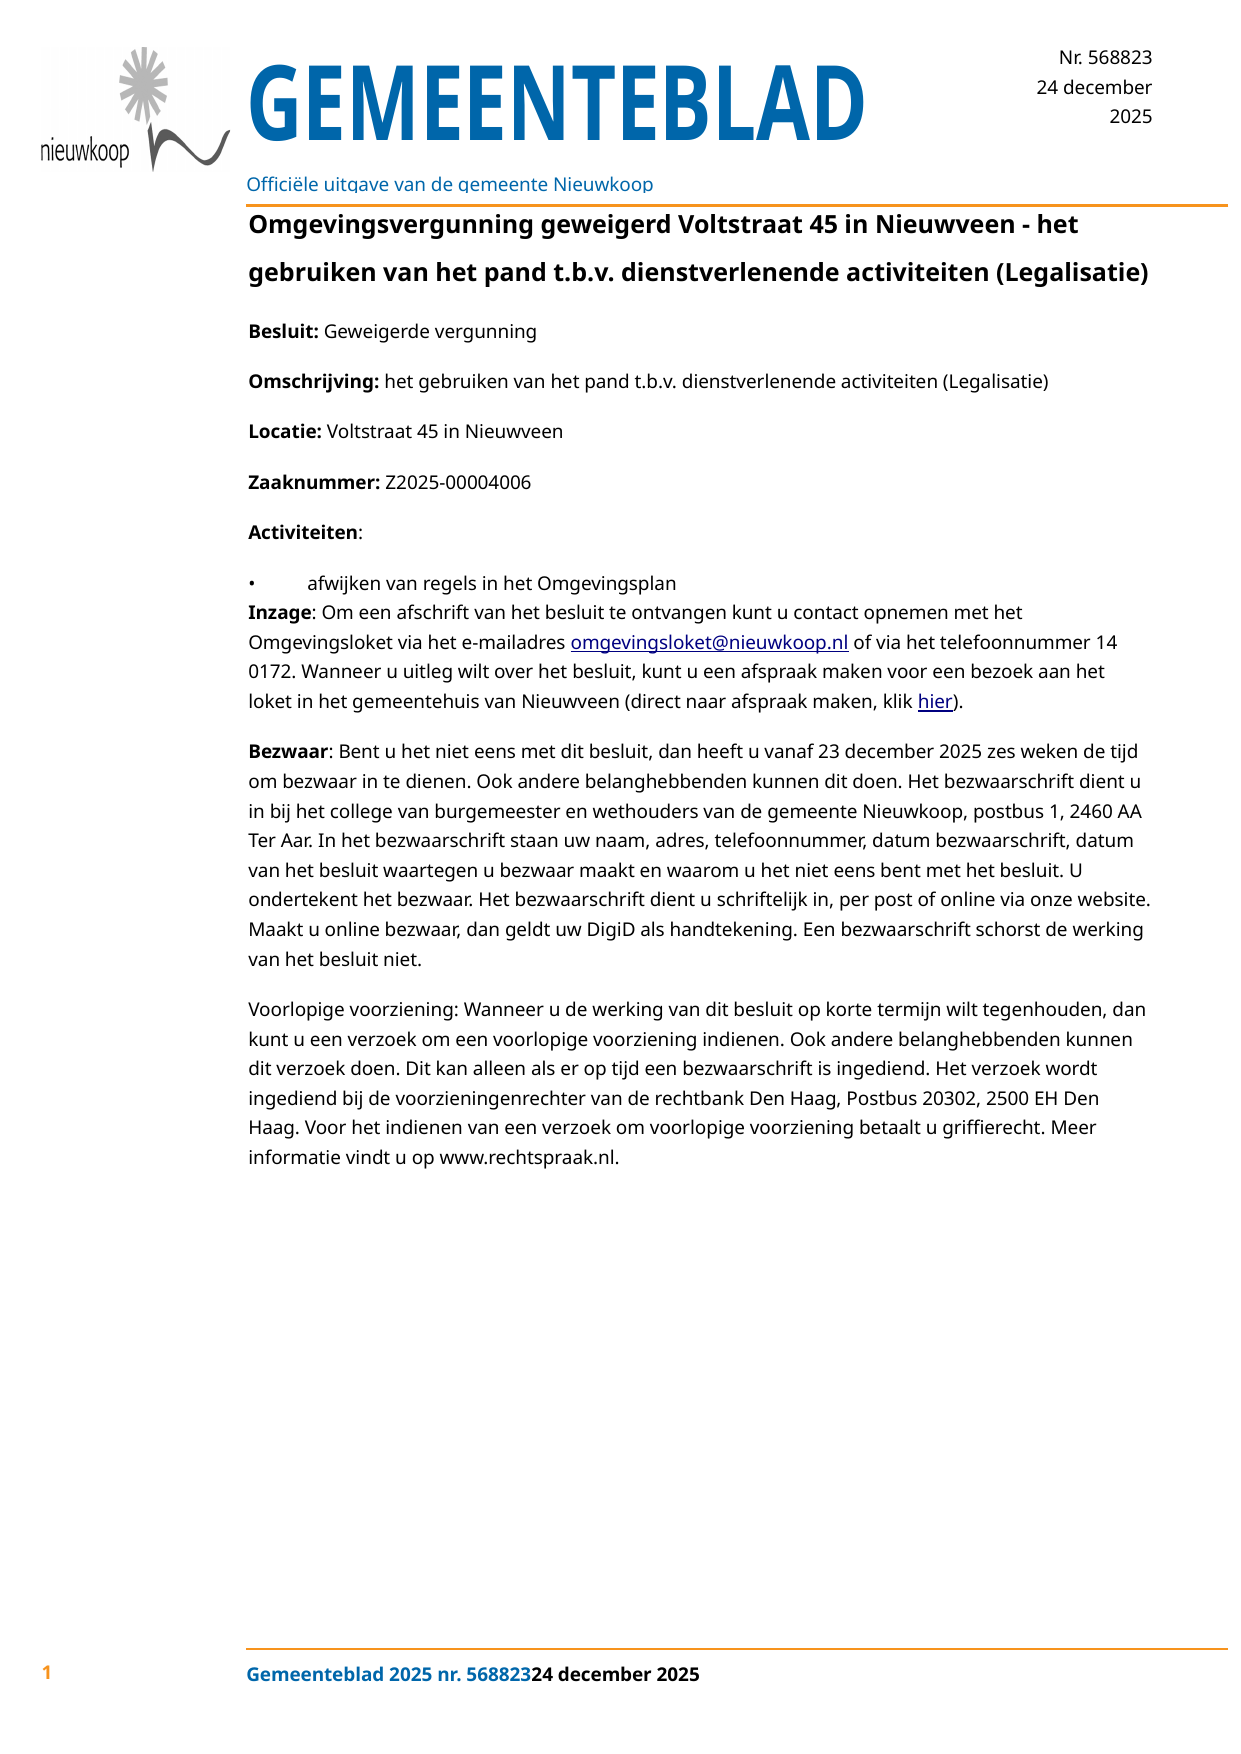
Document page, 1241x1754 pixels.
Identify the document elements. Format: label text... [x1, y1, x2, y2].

text Voorlopige voorziening: Wanneer u de werking van dit besluit op korte termijn wilt tegenhouden, dan kunt u een verzoek om een voorlopige voorziening indienen. Ook andere belanghebbenden kunnen dit verzoek doen. Dit kan alleen als er op tijd een bezwaarschrift is ingediend. Het verzoek wordt ingediend bij de voorzieningenrechter van de rechtbank Den Haag, Postbus 20302, 2500 EH Den Haag. Voor het indienen van een verzoek om voorlopige voorziening betaalt u griffierecht. Meer informatie vindt u op www.rechtspraak.nl. [248, 996, 1152, 1170]
text Bezwaar: Bent u het niet eens met dit besluit, dan heeft u vanaf 23 december 2025 zes weken de tijd om bezwaar in te dienen. Ook andere belanghebbenden kunnen dit doen. Het bezwaarschrift dient u in bij het college van burgemeester en wethouders van de gemeente Nieuwkoop, postbus 1, 2460 AA Ter Aar. In het bezwaarschrift staan uw naam, adres, telefoonnummer, datum bezwaarschrift, datum van het besluit waartegen u bezwaar maakt en waarom u het niet eens bent met het besluit. U ondertekent het bezwaar. Het bezwaarschrift dient u schriftelijk in, per post of online via onze website. Maakt u online bezwaar, dan geldt uw DigiD als handtekening. Een bezwaarschrift schorst de werking van het besluit niet. [248, 739, 1152, 972]
text Locatie: Voltstraat 45 in Nieuwveen [248, 419, 1152, 444]
text Inzage: Om een afschrift van het besluit te ontvangen kunt u contact opnemen met het Omgevingsloket via het e-mailadres omgevingsloket@nieuwkoop.nl of via het telefoonnummer 14 0172. Wanneer u uitleg wilt over het besluit, kunt u een afspraak maken voor een bezoek aan het loket in het gemeentehuis van Nieuwveen (direct naar afspraak maken, klik hier). [248, 599, 1152, 714]
text Activiteiten: [248, 519, 1152, 545]
text Omgevingsvergunning geweigerd Voltstraat 45 in Nieuwveen - het gebruiken van het pand t.b.v. dienstverlenende activiteiten (Legalisatie) [248, 207, 1152, 288]
text Zaaknummer: Z2025-00004006 [248, 469, 1152, 495]
list afwijken van regels in het Omgevingsplan [248, 570, 1152, 596]
text Besluit: Geweigerde vergunning [248, 318, 1152, 344]
picture [41, 47, 231, 172]
text Omschrijving: het gebruiken van het pand t.b.v. dienstverlenende activiteiten (Legalisatie) [248, 368, 1152, 394]
